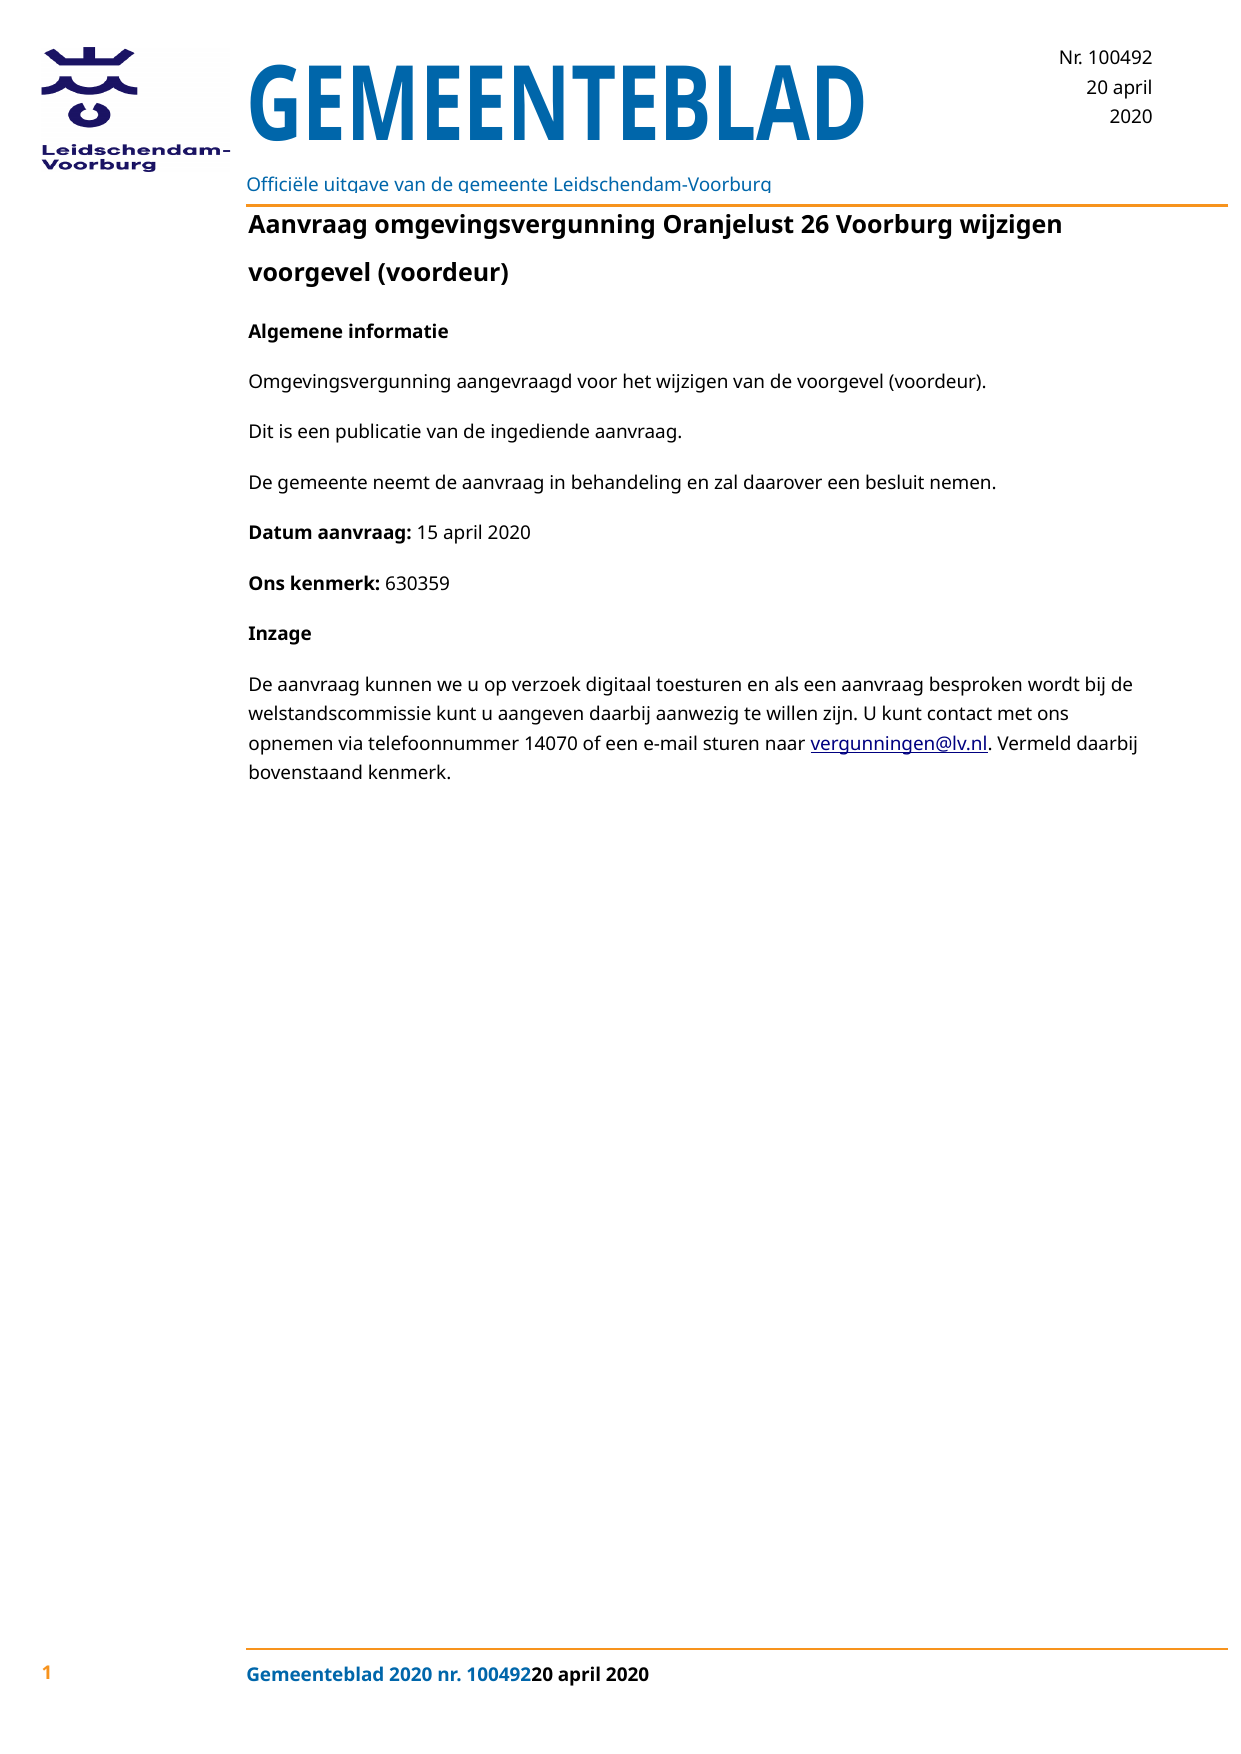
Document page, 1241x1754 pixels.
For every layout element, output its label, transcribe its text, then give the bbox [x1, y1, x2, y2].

text Aanvraag omgevingsvergunning Oranjelust 26 Voorburg wijzigen voorgevel (voordeur) [248, 207, 1152, 288]
text Omgevingsvergunning aangevraagd voor het wijzigen van de voorgevel (voordeur). [248, 368, 1152, 394]
text Algemene informatie [248, 318, 1152, 344]
text De aanvraag kunnen we u op verzoek digitaal toesturen en als een aanvraag besproken wordt bij de welstandscommissie kunt u aangeven daarbij aanwezig te willen zijn. U kunt contact met ons opnemen via telefoonnummer 14070 of een e-mail sturen naar vergunningen@lv.nl. Vermeld daarbij bovenstaand kenmerk. [248, 671, 1152, 785]
text Ons kenmerk: 630359 [248, 570, 1152, 596]
text Inzage [248, 620, 1152, 646]
text Datum aanvraag: 15 april 2020 [248, 519, 1152, 545]
picture [41, 47, 231, 172]
text Dit is een publicatie van de ingediende aanvraag. [248, 419, 1152, 444]
text De gemeente neemt de aanvraag in behandeling en zal daarover een besluit nemen. [248, 469, 1152, 495]
